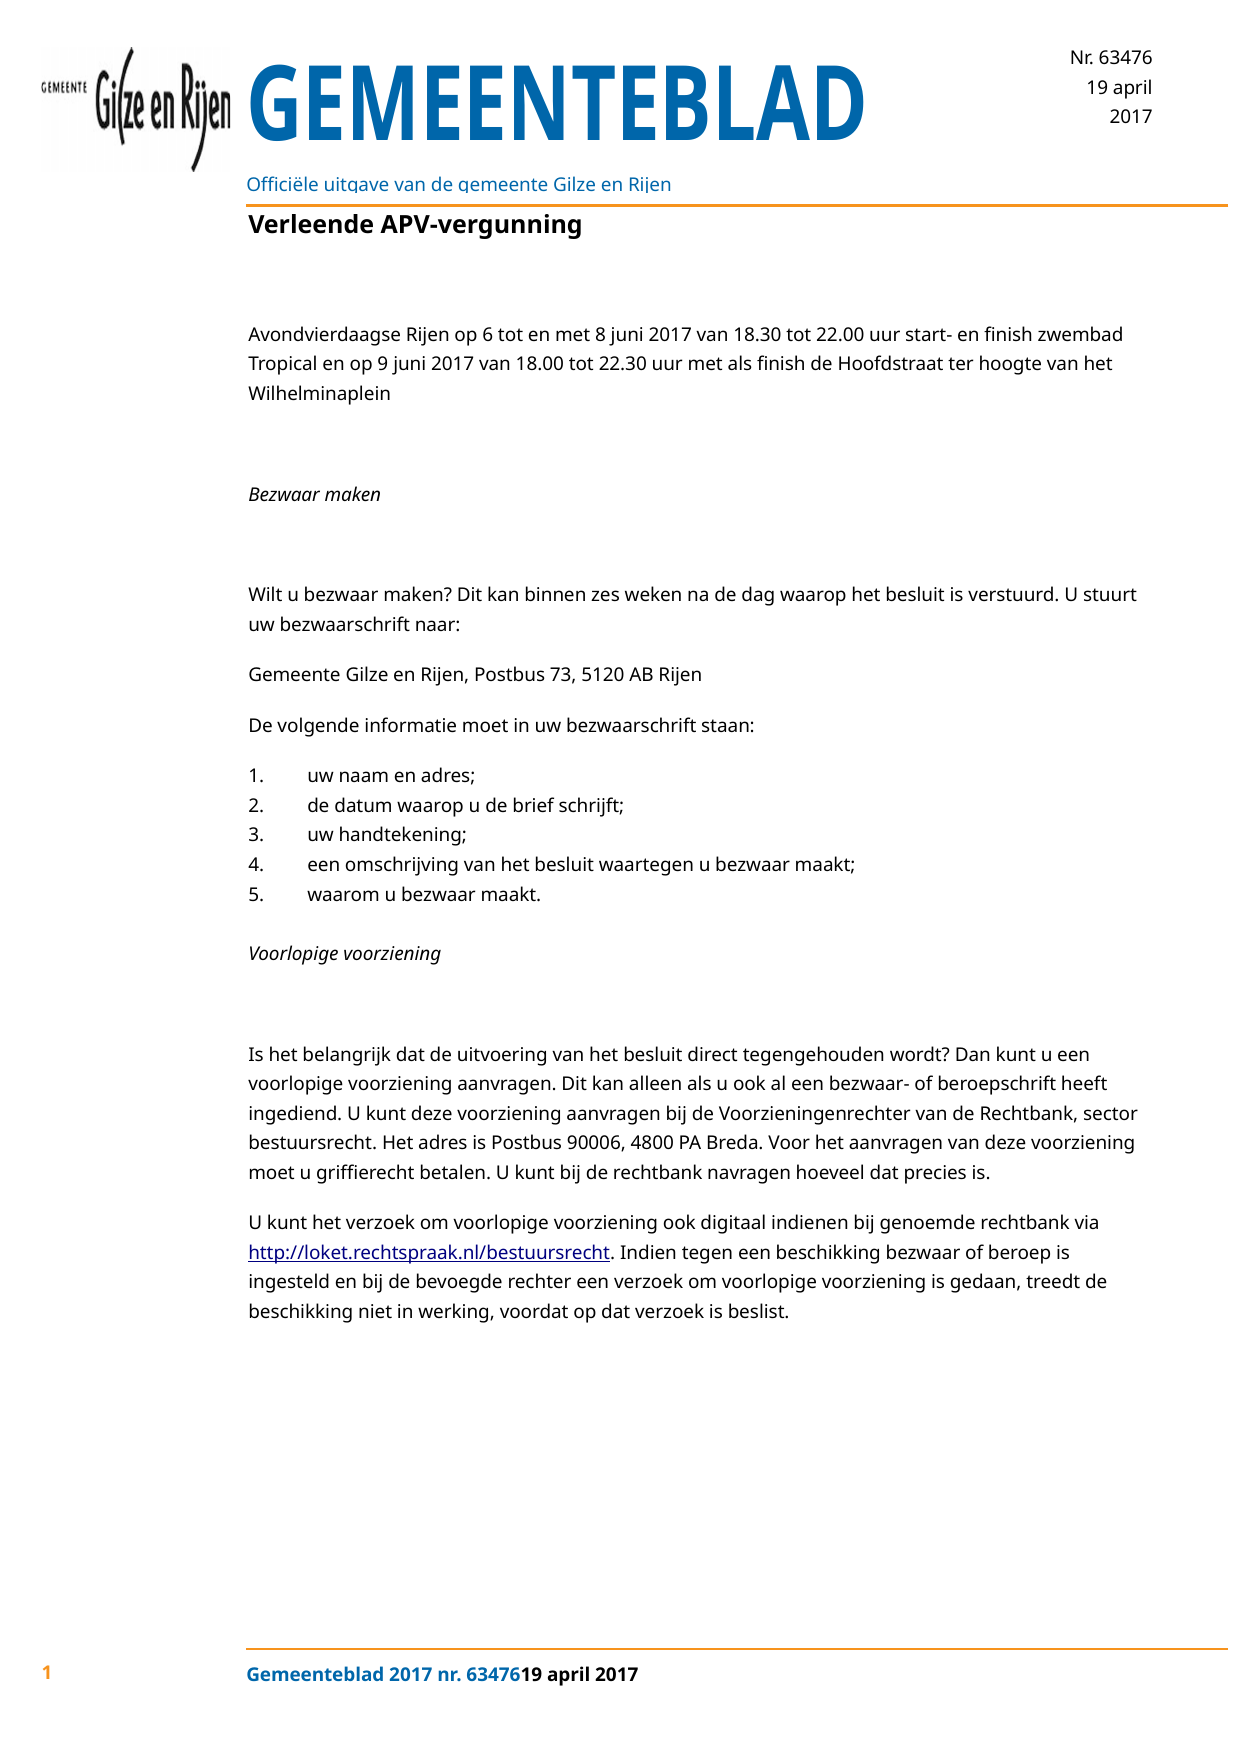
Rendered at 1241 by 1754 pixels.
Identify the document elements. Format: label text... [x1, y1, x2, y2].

text Avondvierdaagse Rijen op 6 tot en met 8 juni 2017 van 18.30 tot 22.00 uur start- en finish zwembad Tropical en op 9 juni 2017 van 18.00 tot 22.30 uur met als finish de Hoofdstraat ter hoogte van het Wilhelminaplein [248, 321, 1152, 406]
list de datum waarop u de brief schrijft; [248, 792, 1152, 818]
text Voorlopige voorziening [248, 940, 1152, 966]
list uw naam en adres; [248, 762, 1152, 788]
picture [41, 47, 231, 172]
text Verleende APV-vergunning [248, 207, 1152, 241]
text De volgende informatie moet in uw bezwaarschrift staan: [248, 712, 1152, 738]
text Wilt u bezwaar maken? Dit kan binnen zes weken na de dag waarop het besluit is verstuurd. U stuurt uw bezwaarschrift naar: [248, 582, 1152, 637]
text Is het belangrijk dat de uitvoering van het besluit direct tegengehouden wordt? Dan kunt u een voorlopige voorziening aanvragen. Dit kan alleen als u ook al een bezwaar- of beroepschrift heeft ingediend. U kunt deze voorziening aanvragen bij de Voorzieningenrechter van de Rechtbank, sector bestuursrecht. Het adres is Postbus 90006, 4800 PA Breda. Voor het aanvragen van deze voorziening moet u griffierecht betalen. U kunt bij de rechtbank navragen hoeveel dat precies is. [248, 1041, 1152, 1185]
text Bezwaar maken [248, 481, 1152, 506]
list een omschrijving van het besluit waartegen u bezwaar maakt; [248, 851, 1152, 877]
list uw handtekening; [248, 822, 1152, 847]
list waarom u bezwaar maakt. [248, 881, 1152, 906]
text Gemeente Gilze en Rijen, Postbus 73, 5120 AB Rijen [248, 662, 1152, 687]
text U kunt het verzoek om voorlopige voorziening ook digitaal indienen bij genoemde rechtbank via http://loket.rechtspraak.nl/bestuursrecht. Indien tegen een beschikking bezwaar of beroep is ingesteld en bij de bevoegde rechter een verzoek om voorlopige voorziening is gedaan, treedt de beschikking niet in werking, voordat op dat verzoek is beslist. [248, 1209, 1152, 1324]
